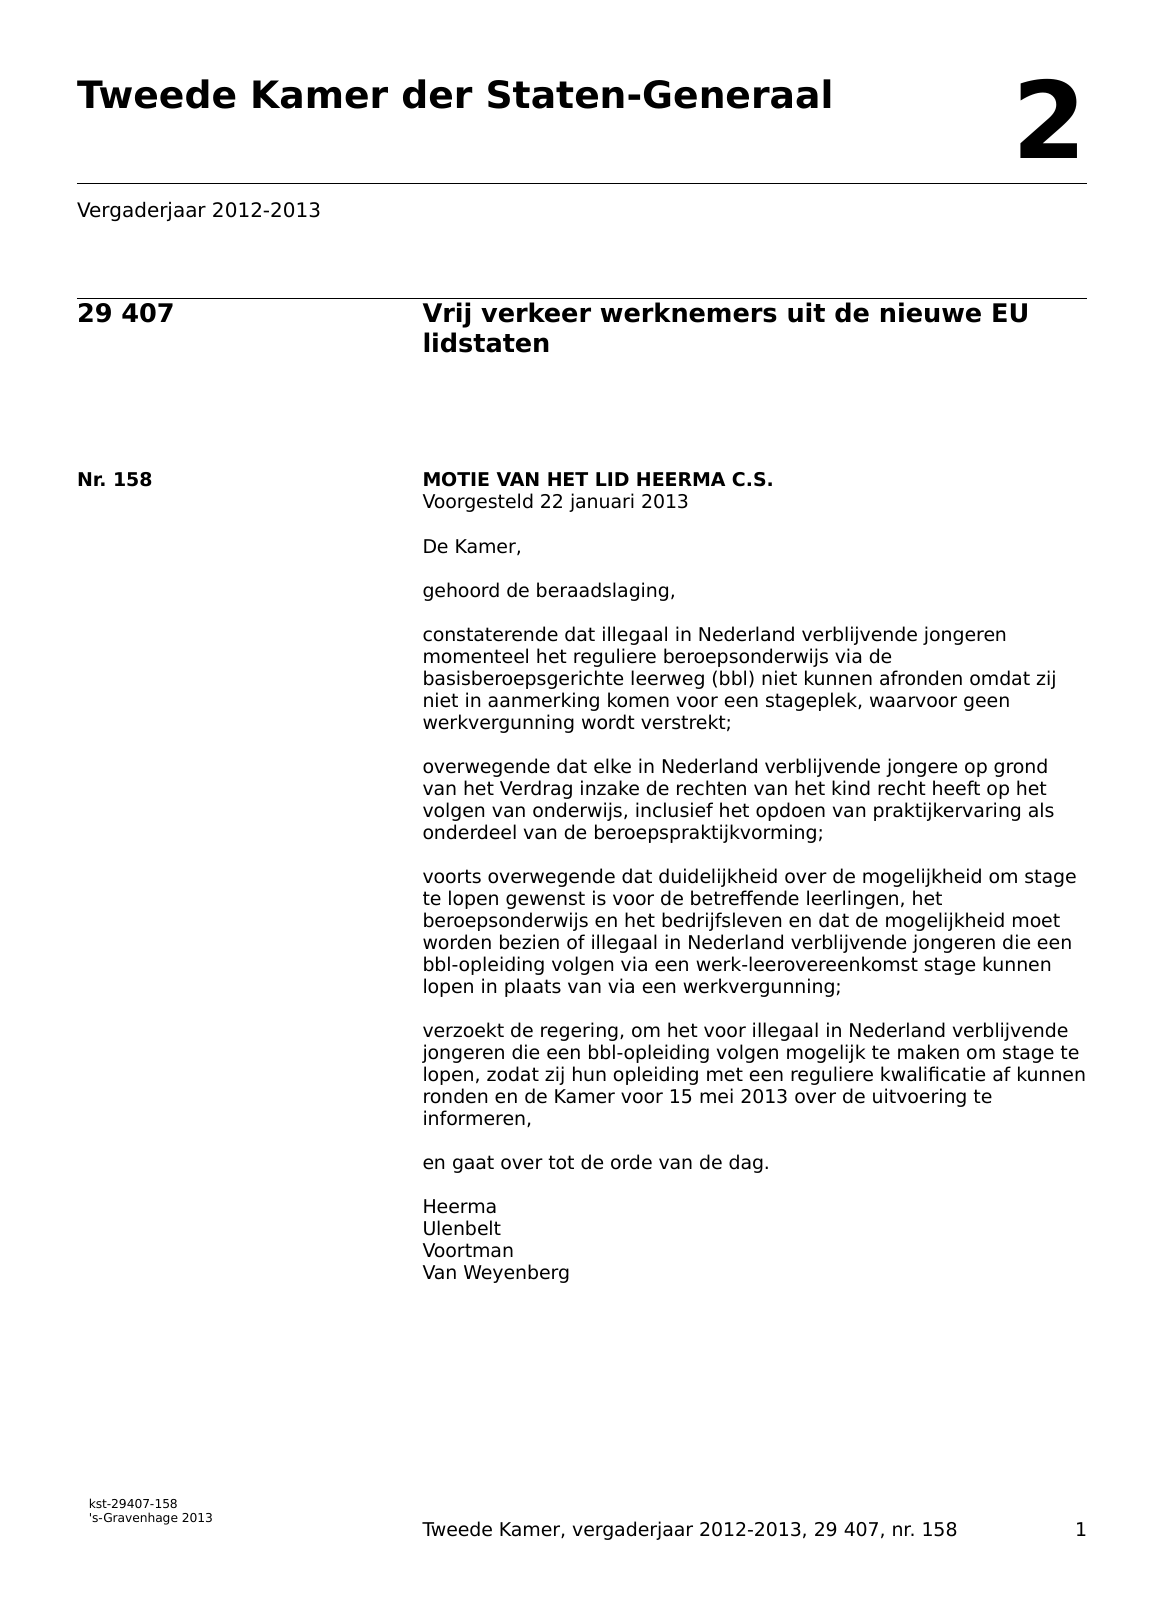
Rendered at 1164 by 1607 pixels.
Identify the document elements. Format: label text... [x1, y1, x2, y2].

text 's-Gravenhage 2013 [88, 1511, 323, 1525]
text gehoord de beraadslaging, [422, 580, 1087, 602]
table_header 2 [886, 59, 1087, 183]
text constaterende dat illegaal in Nederland verblijvende jongeren momenteel het reguliere beroepsonderwijs via de basisberoepsgerichte leerweg (bbl) niet kunnen afronden omdat zij niet in aanmerking komen voor een stageplek, waarvoor geen werkvergunning wordt verstrekt; [422, 624, 1087, 734]
text voorts overwegende dat duidelijkheid over de mogelijkheid om stage te lopen gewenst is voor de betreffende leerlingen, het beroepsonderwijs en het bedrijfsleven en dat de mogelijkheid moet worden bezien of illegaal in Nederland verblijvende jongeren die een bbl-opleiding volgen via een werk-leerovereenkomst stage kunnen lopen in plaats van via een werkvergunning; [422, 866, 1087, 998]
text en gaat over tot de orde van de dag. [422, 1152, 1087, 1174]
text De Kamer, [422, 536, 1087, 557]
subtitle 29 407 Vrij verkeer werknemers uit de nieuwe EU lidstaten [77, 299, 1087, 358]
subtitle Nr. 158 MOTIE VAN HET LID HEERMA C.S. [77, 469, 1087, 491]
table_header Tweede Kamer der Staten-Generaal [77, 59, 886, 183]
text verzoekt de regering, om het voor illegaal in Nederland verblijvende jongeren die een bbl-opleiding volgen mogelijk te maken om stage te lopen, zodat zij hun opleiding met een reguliere kwalificatie af kunnen ronden en de Kamer voor 15 mei 2013 over de uitvoering te informeren, [422, 1020, 1087, 1130]
text Voortman [422, 1240, 1087, 1262]
table_cell Vergaderjaar 2012-2013 [77, 184, 1087, 298]
text Heerma [422, 1196, 1087, 1218]
text overwegende dat elke in Nederland verblijvende jongere op grond van het Verdrag inzake de rechten van het kind recht heeft op het volgen van onderwijs, inclusief het opdoen van praktijkervaring als onderdeel van de beroepspraktijkvorming; [422, 756, 1087, 844]
text Voorgesteld 22 januari 2013 [422, 491, 1087, 513]
text Ulenbelt [422, 1218, 1087, 1240]
text Van Weyenberg [422, 1262, 1087, 1284]
text kst-29407-158 [88, 1497, 323, 1511]
